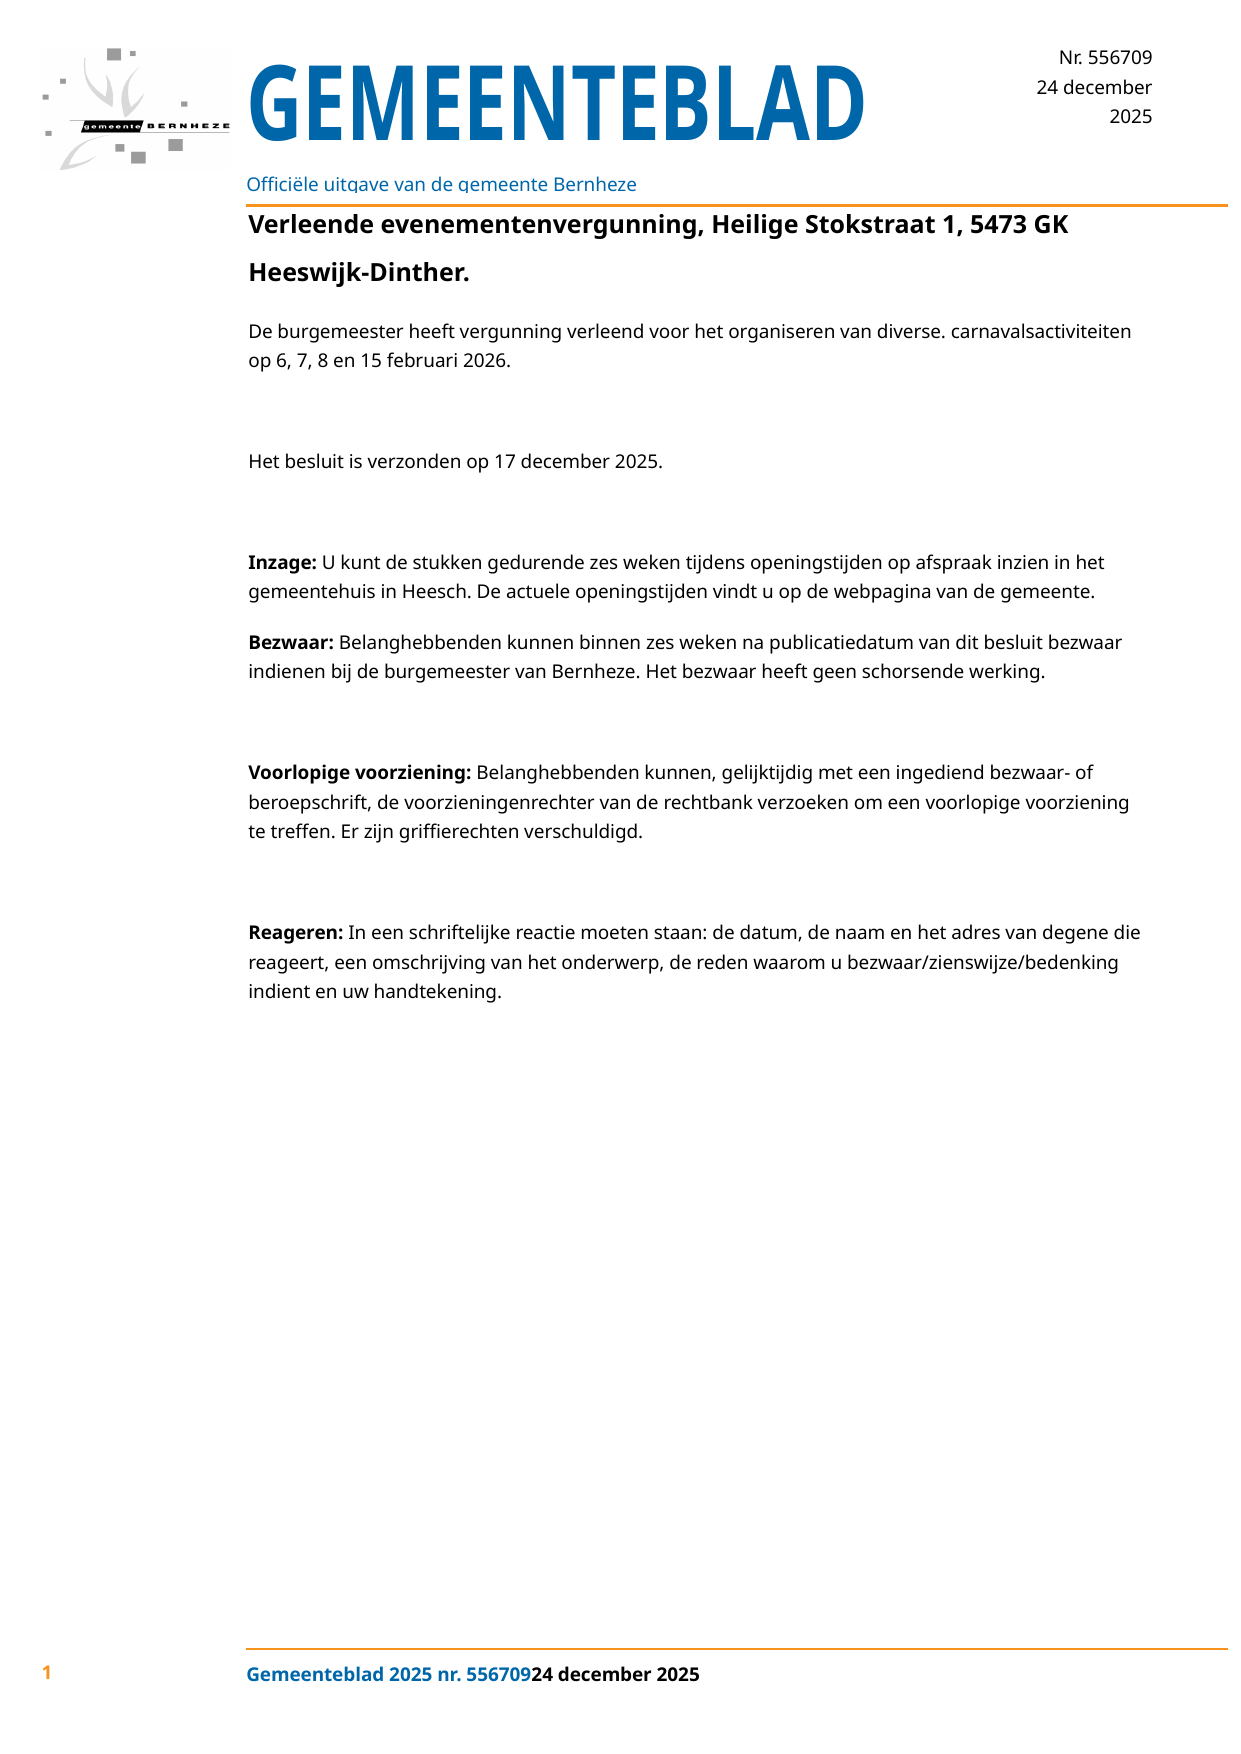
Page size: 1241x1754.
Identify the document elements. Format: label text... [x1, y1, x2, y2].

text Het besluit is verzonden op 17 december 2025. [248, 448, 1152, 474]
picture [41, 47, 231, 172]
text Bezwaar: Belanghebbenden kunnen binnen zes weken na publicatiedatum van dit besluit bezwaar indienen bij de burgemeester van Bernheze. Het bezwaar heeft geen schorsende werking. [248, 629, 1152, 684]
text Verleende evenementenvergunning, Heilige Stokstraat 1, 5473 GK Heeswijk-Dinther. [248, 207, 1152, 288]
text Reageren: In een schriftelijke reactie moeten staan: de datum, de naam en het adres van degene die reageert, een omschrijving van het onderwerp, de reden waarom u bezwaar/zienswijze/bedenking indient en uw handtekening. [248, 919, 1152, 1004]
text Voorlopige voorziening: Belanghebbenden kunnen, gelijktijdig met een ingediend bezwaar- of beroepschrift, de voorzieningenrechter van de rechtbank verzoeken om een voorlopige voorziening te treffen. Er zijn griffierechten verschuldigd. [248, 759, 1152, 844]
text De burgemeester heeft vergunning verleend voor het organiseren van diverse. carnavalsactiviteiten op 6, 7, 8 en 15 februari 2026. [248, 318, 1152, 373]
text Inzage: U kunt de stukken gedurende zes weken tijdens openingstijden op afspraak inzien in het gemeentehuis in Heesch. De actuele openingstijden vindt u op de webpagina van de gemeente. [248, 549, 1152, 604]
